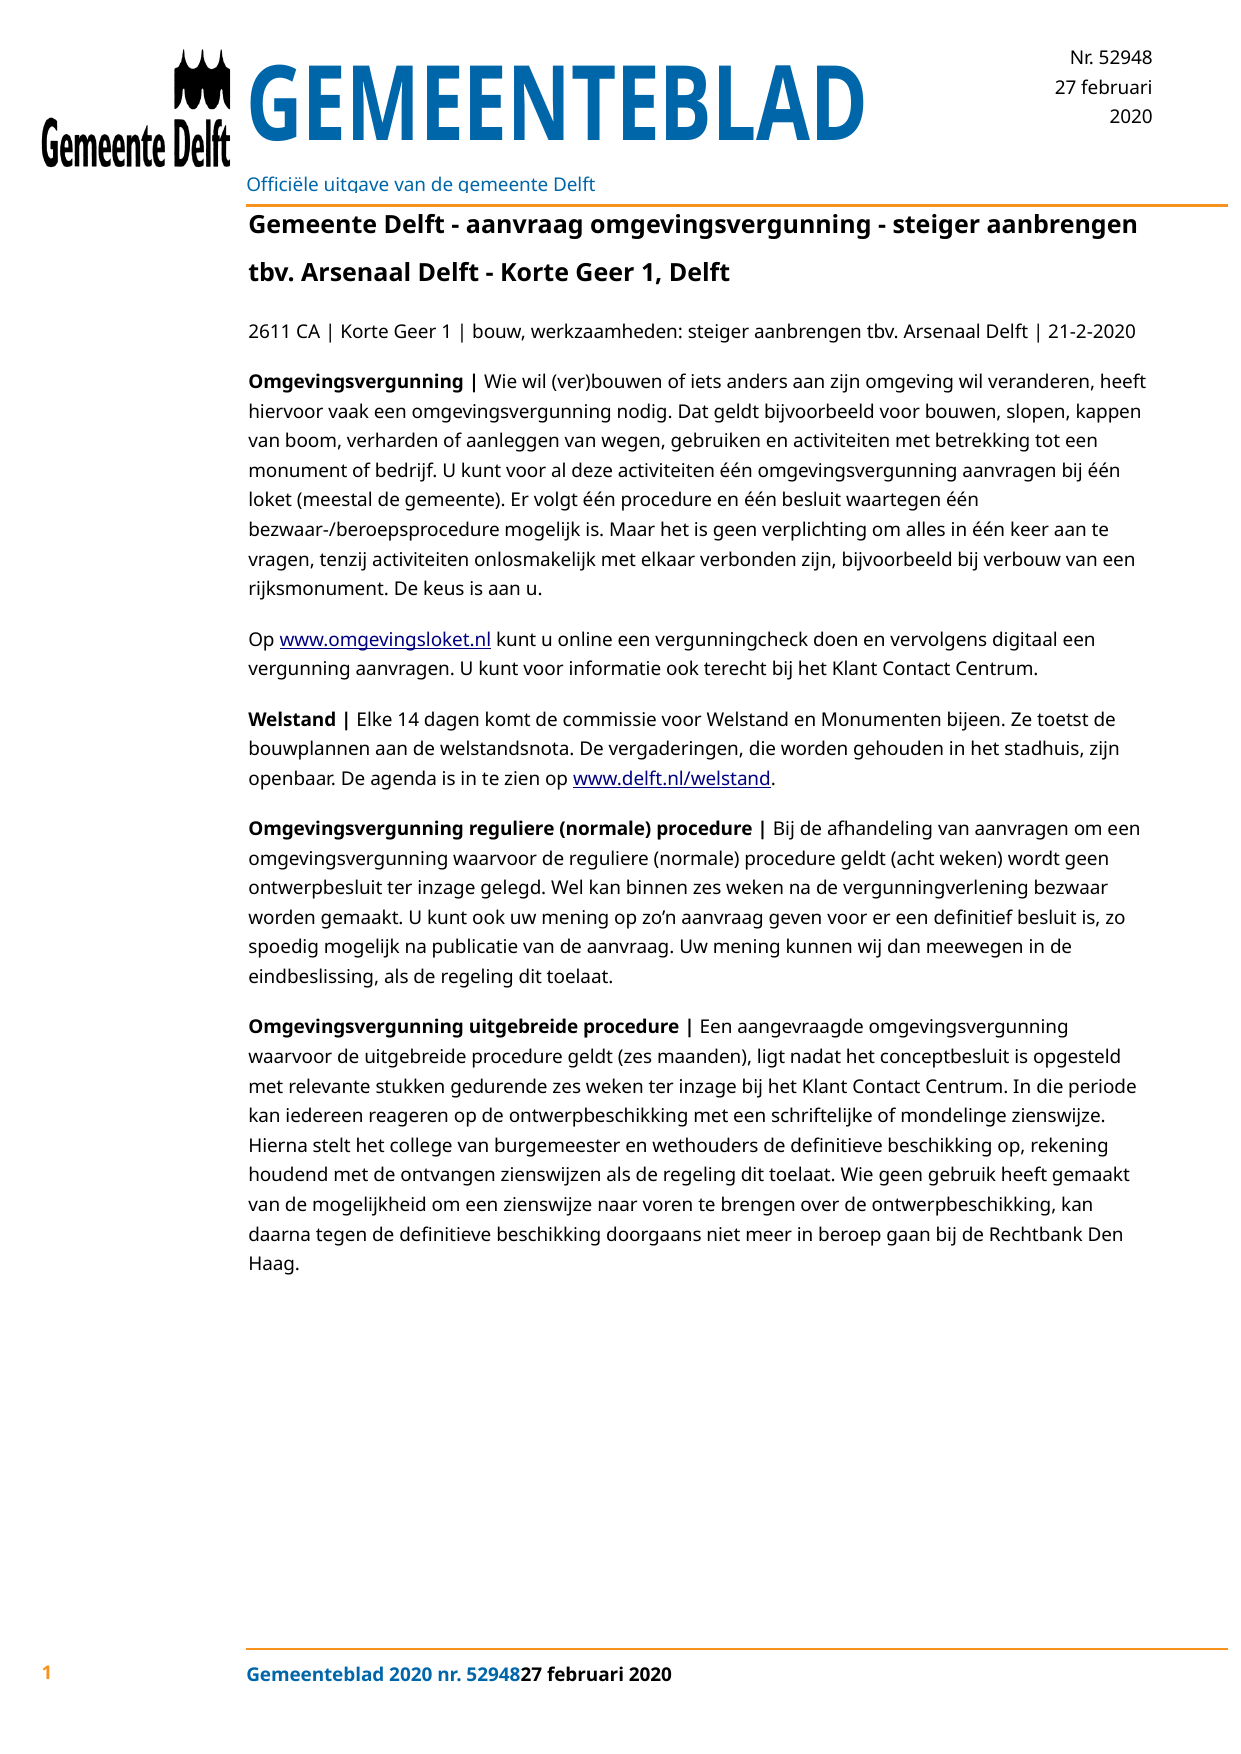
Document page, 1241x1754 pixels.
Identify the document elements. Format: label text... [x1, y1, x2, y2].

text Welstand | Elke 14 dagen komt de commissie voor Welstand en Monumenten bijeen. Ze toetst de bouwplannen aan de welstandsnota. De vergaderingen, die worden gehouden in het stadhuis, zijn openbaar. De agenda is in te zien op www.delft.nl/welstand. [248, 706, 1152, 791]
text Op www.omgevingsloket.nl kunt u online een vergunningcheck doen en vervolgens digitaal een vergunning aanvragen. U kunt voor informatie ook terecht bij het Klant Contact Centrum. [248, 626, 1152, 681]
text Omgevingsvergunning uitgebreide procedure | Een aangevraagde omgevingsvergunning waarvoor de uitgebreide procedure geldt (zes maanden), ligt nadat het conceptbesluit is opgesteld met relevante stukken gedurende zes weken ter inzage bij het Klant Contact Centrum. In die periode kan iedereen reageren op de ontwerpbeschikking met een schriftelijke of mondelinge zienswijze. Hierna stelt het college van burgemeester en wethouders de definitieve beschikking op, rekening houdend met de ontvangen zienswijzen als de regeling dit toelaat. Wie geen gebruik heeft gemaakt van de mogelijkheid om een zienswijze naar voren te brengen over de ontwerpbeschikking, kan daarna tegen de definitieve beschikking doorgaans niet meer in beroep gaan bij de Rechtbank Den Haag. [248, 1014, 1152, 1276]
text 2611 CA | Korte Geer 1 | bouw, werkzaamheden: steiger aanbrengen tbv. Arsenaal Delft | 21-2-2020 [248, 318, 1152, 344]
text Omgevingsvergunning | Wie wil (ver)bouwen of iets anders aan zijn omgeving wil veranderen, heeft hiervoor vaak een omgevingsvergunning nodig. Dat geldt bijvoorbeeld voor bouwen, slopen, kappen van boom, verharden of aanleggen van wegen, gebruiken en activiteiten met betrekking tot een monument of bedrijf. U kunt voor al deze activiteiten één omgevingsvergunning aanvragen bij één loket (meestal de gemeente). Er volgt één procedure en één besluit waartegen één bezwaar-/beroepsprocedure mogelijk is. Maar het is geen verplichting om alles in één keer aan te vragen, tenzij activiteiten onlosmakelijk met elkaar verbonden zijn, bijvoorbeeld bij verbouw van een rijksmonument. De keus is aan u. [248, 368, 1152, 601]
text Gemeente Delft - aanvraag omgevingsvergunning - steiger aanbrengen tbv. Arsenaal Delft - Korte Geer 1, Delft [248, 207, 1152, 288]
picture [41, 47, 231, 172]
text Omgevingsvergunning reguliere (normale) procedure | Bij de afhandeling van aanvragen om een omgevingsvergunning waarvoor de reguliere (normale) procedure geldt (acht weken) wordt geen ontwerpbesluit ter inzage gelegd. Wel kan binnen zes weken na de vergunningverlening bezwaar worden gemaakt. U kunt ook uw mening op zo’n aanvraag geven voor er een definitief besluit is, zo spoedig mogelijk na publicatie van de aanvraag. Uw mening kunnen wij dan meewegen in de eindbeslissing, als de regeling dit toelaat. [248, 815, 1152, 989]
